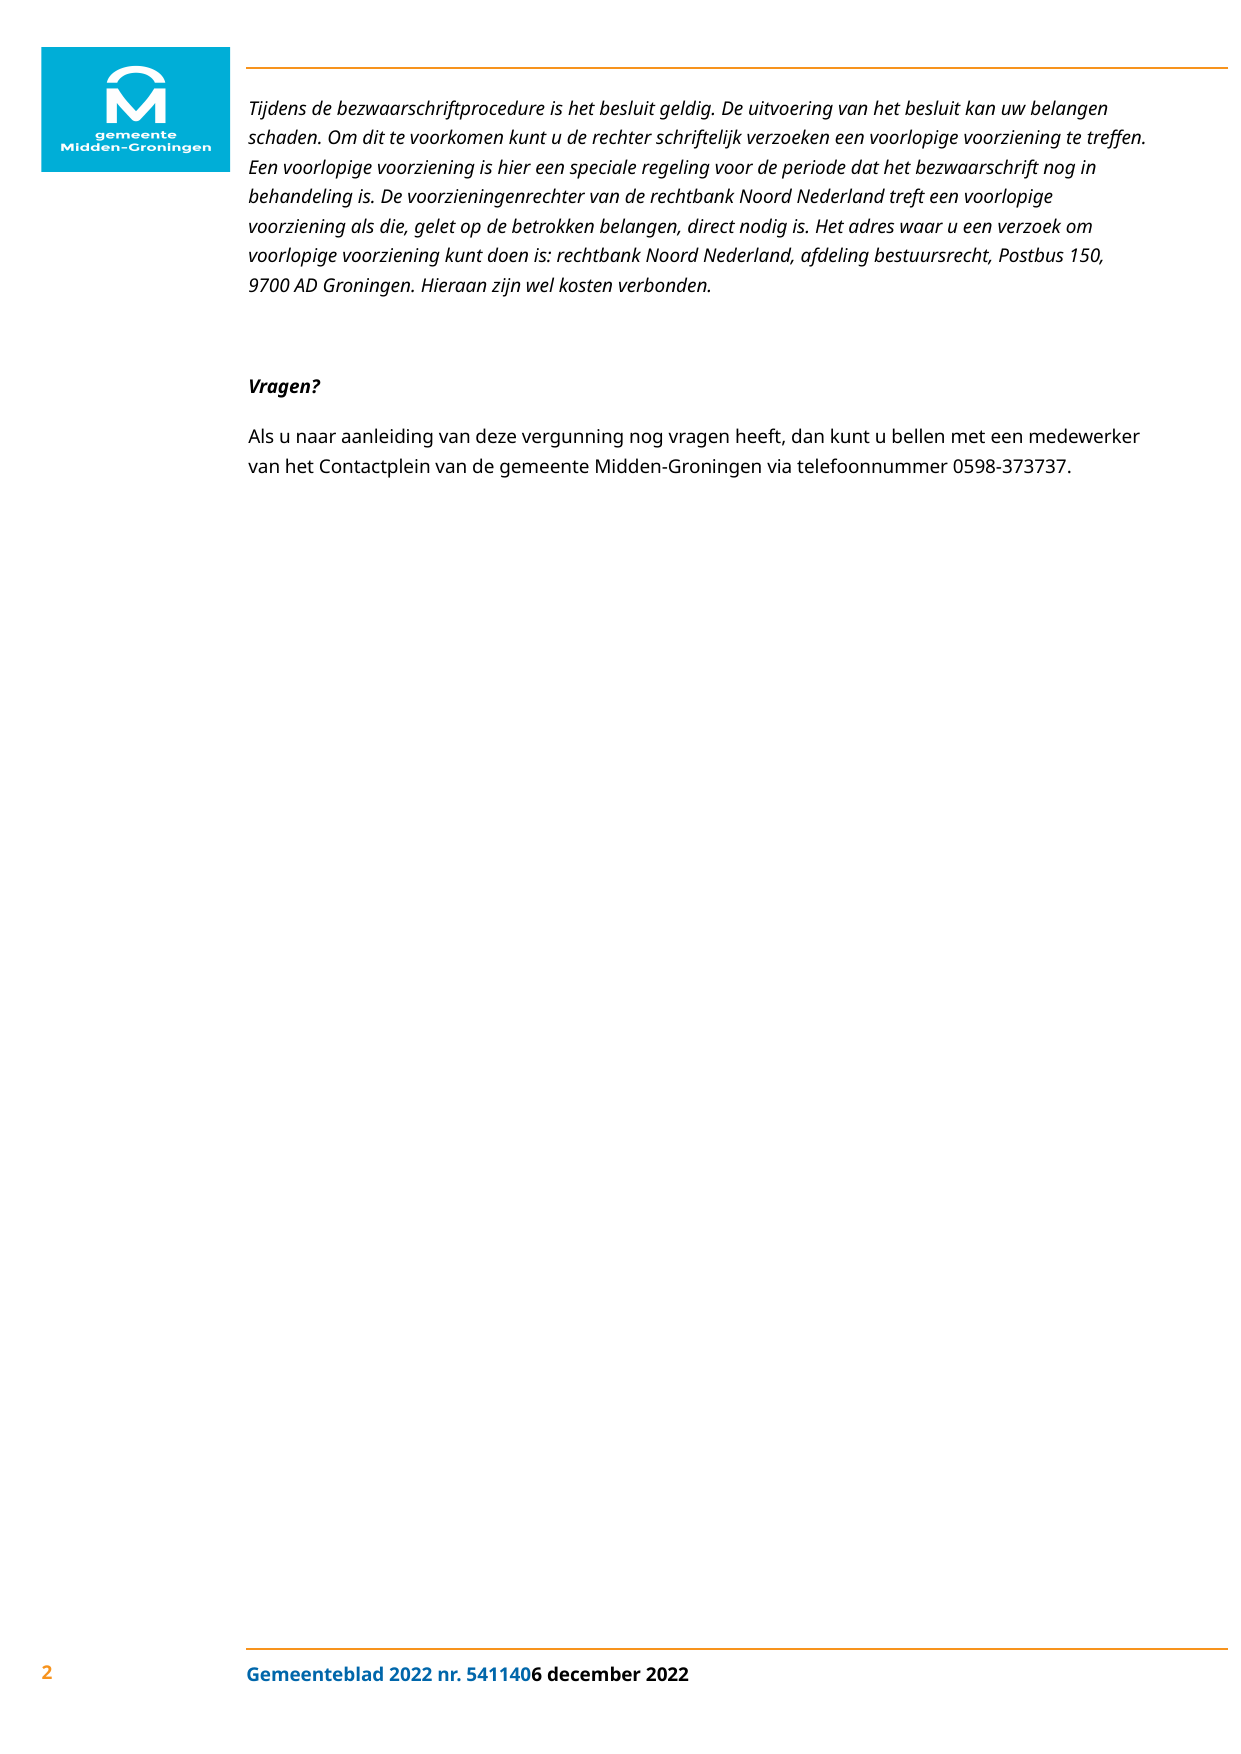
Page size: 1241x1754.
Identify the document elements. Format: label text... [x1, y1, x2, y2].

picture [184, 146, 190, 153]
text Vragen? [248, 373, 1152, 399]
picture [107, 89, 165, 122]
picture [108, 66, 164, 82]
text Tijdens de bezwaarschriftprocedure is het besluit geldig. De uitvoering van het besluit kan uw belangen schaden. Om dit te voorkomen kunt u de rechter schriftelijk verzoeken een voorlopige voorziening te treffen. Een voorlopige voorziening is hier een speciale regeling voor de periode dat het bezwaarschrift nog in behandeling is. De voorzieningenrechter van de rechtbank Noord Nederland treft een voorlopige voorziening als die, gelet op de betrokken belangen, direct nodig is. Het adres waar u een verzoek om voorlopige voorziening kunt doen is: rechtbank Noord Nederland, afdeling bestuursrecht, Postbus 150, 9700 AD Groningen. Hieraan zijn wel kosten verbonden. [248, 95, 1152, 298]
text Als u naar aanleiding van deze vergunning nog vragen heeft, dan kunt u bellen met een medewerker van het Contactplein van de gemeente Midden-Groningen via telefoonnummer 0598-373737. [248, 423, 1152, 479]
